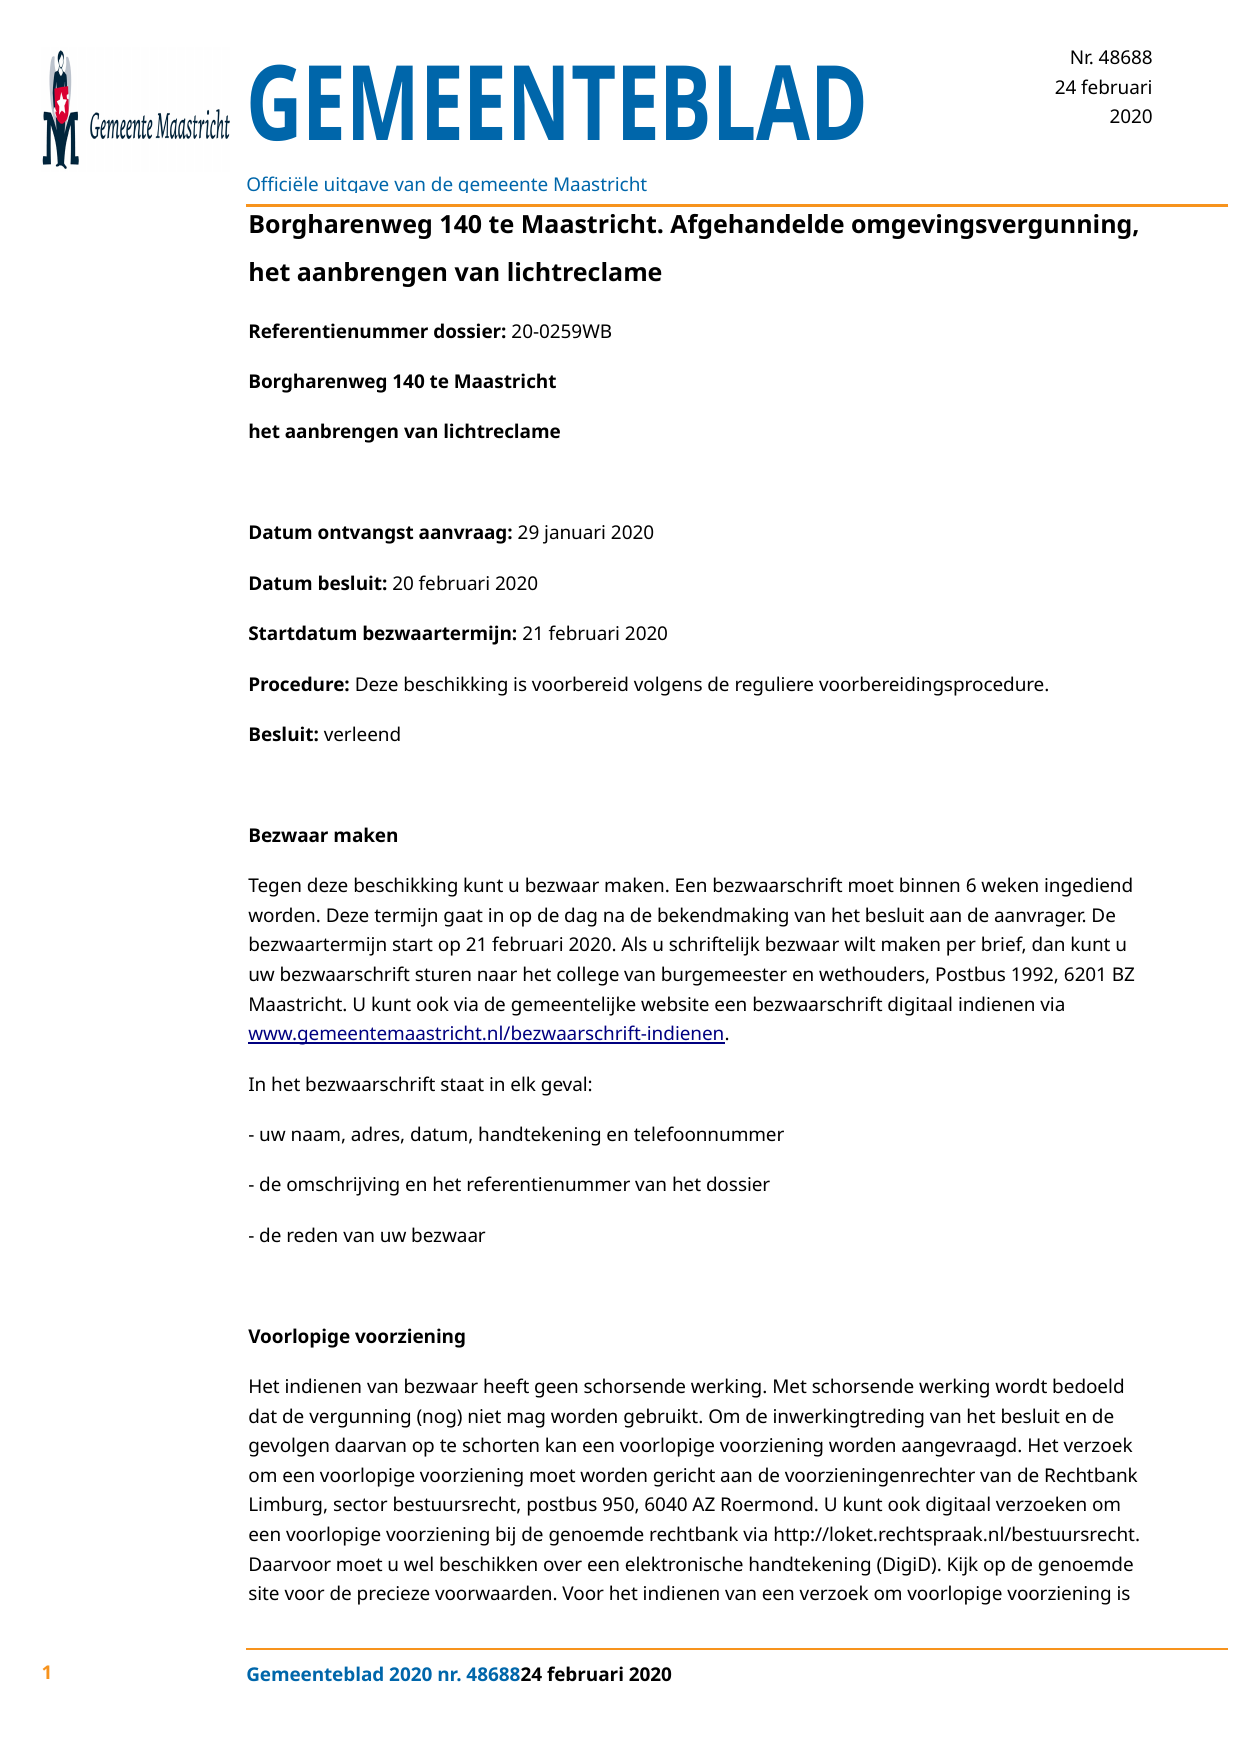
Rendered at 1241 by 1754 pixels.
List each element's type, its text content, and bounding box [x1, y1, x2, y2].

text Tegen deze beschikking kunt u bezwaar maken. Een bezwaarschrift moet binnen 6 weken ingediend worden. Deze termijn gaat in op de dag na de bekendmaking van het besluit aan de aanvrager. De bezwaartermijn start op 21 februari 2020. Als u schriftelijk bezwaar wilt maken per brief, dan kunt u uw bezwaarschrift sturen naar het college van burgemeester en wethouders, Postbus 1992, 6201 BZ Maastricht. U kunt ook via de gemeentelijke website een bezwaarschrift digitaal indienen via www.gemeentemaastricht.nl/bezwaarschrift-indienen. [248, 872, 1152, 1046]
text Besluit: verleend [248, 721, 1152, 747]
text In het bezwaarschrift staat in elk geval: [248, 1071, 1152, 1097]
text Borgharenweg 140 te Maastricht. Afgehandelde omgevingsvergunning, het aanbrengen van lichtreclame [248, 207, 1152, 288]
text - de reden van uw bezwaar [248, 1222, 1152, 1248]
text het aanbrengen van lichtreclame [248, 419, 1152, 444]
text Datum ontvangst aanvraag: 29 januari 2020 [248, 519, 1152, 545]
text Referentienummer dossier: 20-0259WB [248, 318, 1152, 344]
picture [41, 47, 231, 172]
text Datum besluit: 20 februari 2020 [248, 570, 1152, 596]
text Borgharenweg 140 te Maastricht [248, 368, 1152, 394]
text Het indienen van bezwaar heeft geen schorsende werking. Met schorsende werking wordt bedoeld dat de vergunning (nog) niet mag worden gebruikt. Om de inwerkingtreding van het besluit en de gevolgen daarvan op te schorten kan een voorlopige voorziening worden aangevraagd. Het verzoek om een voorlopige voorziening moet worden gericht aan de voorzieningenrechter van de Rechtbank Limburg, sector bestuursrecht, postbus 950, 6040 AZ Roermond. U kunt ook digitaal verzoeken om een voorlopige voorziening bij de genoemde rechtbank via http://loket.rechtspraak.nl/bestuursrecht. Daarvoor moet u wel beschikken over een elektronische handtekening (DigiD). Kijk op de genoemde site voor de precieze voorwaarden. Voor het indienen van een verzoek om voorlopige voorziening is [248, 1373, 1152, 1606]
text - uw naam, adres, datum, handtekening en telefoonnummer [248, 1121, 1152, 1147]
text - de omschrijving en het referentienummer van het dossier [248, 1172, 1152, 1197]
text Startdatum bezwaartermijn: 21 februari 2020 [248, 620, 1152, 646]
text Bezwaar maken [248, 822, 1152, 848]
text Procedure: Deze beschikking is voorbereid volgens de reguliere voorbereidingsprocedure. [248, 671, 1152, 697]
text Voorlopige voorziening [248, 1323, 1152, 1349]
